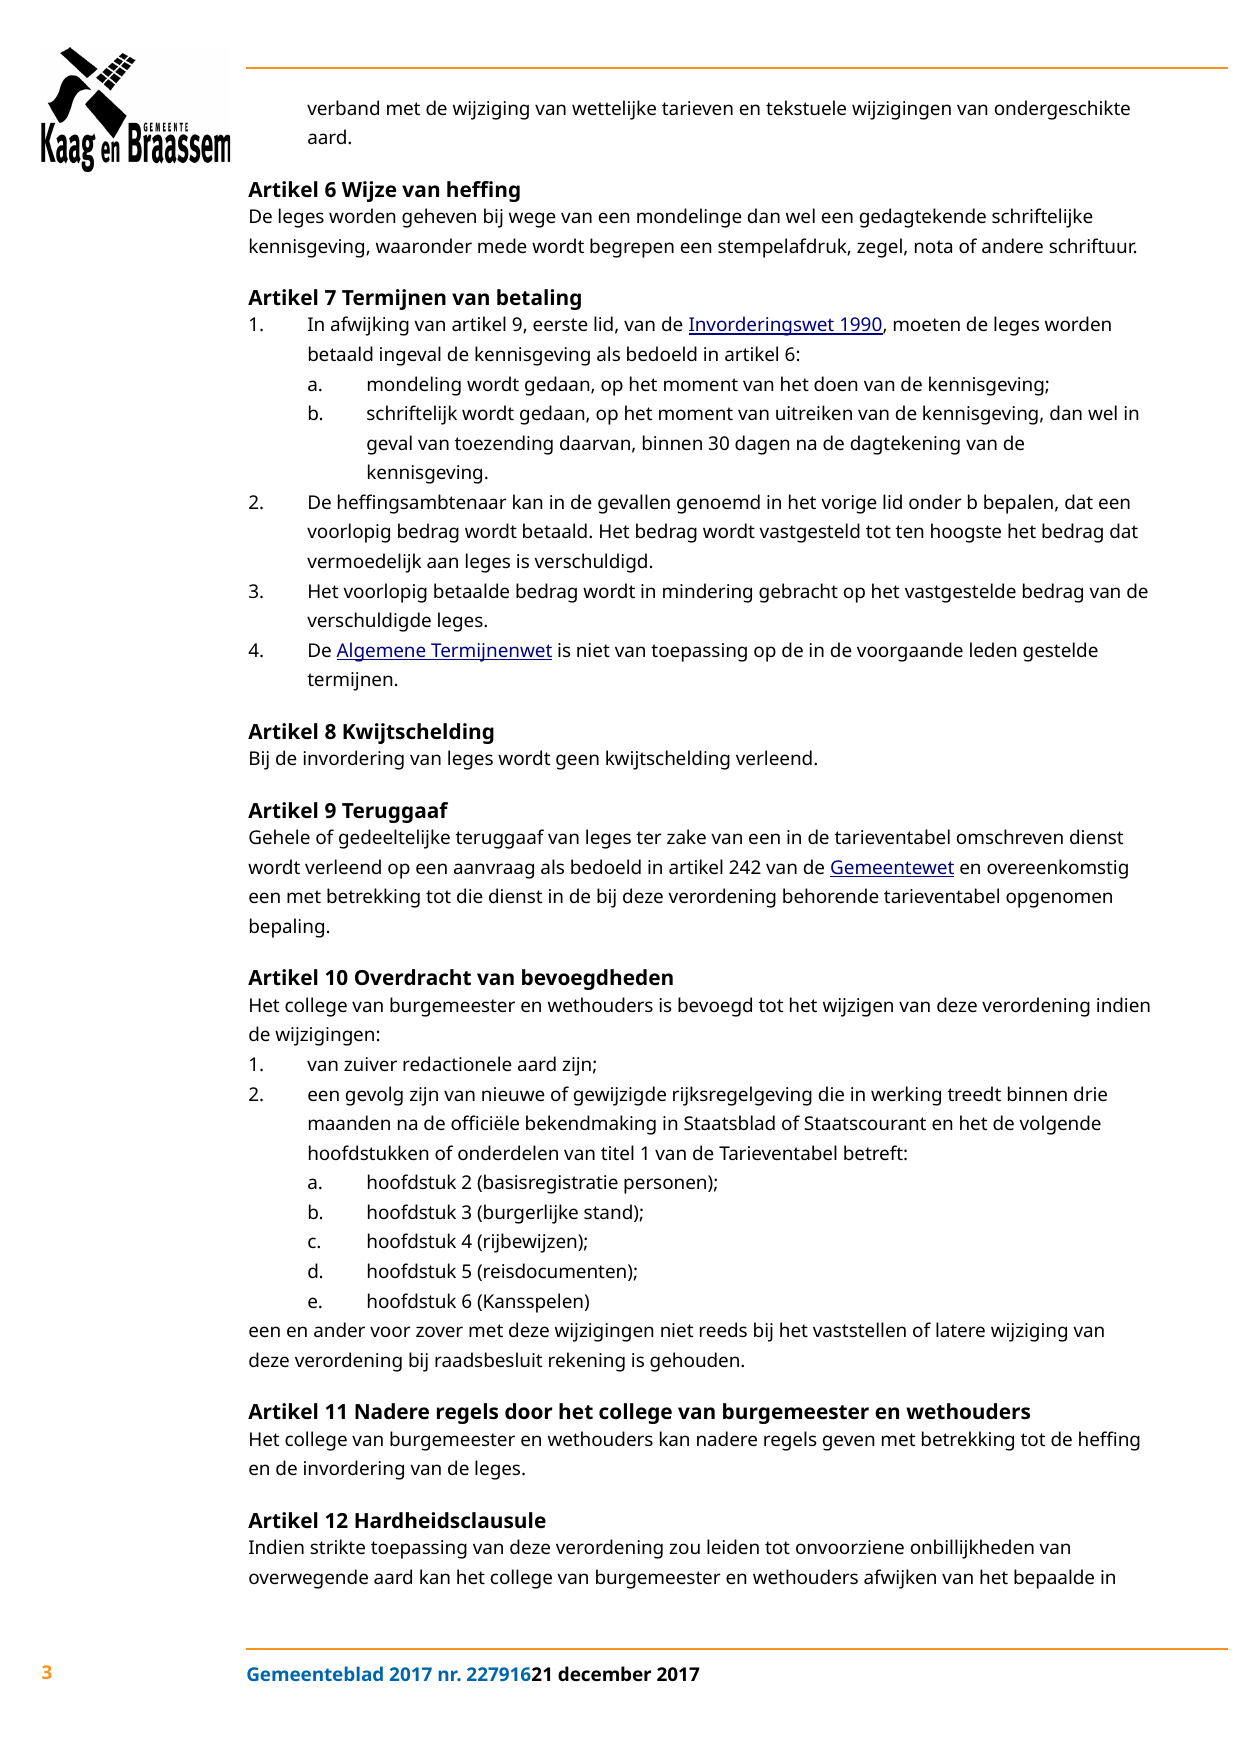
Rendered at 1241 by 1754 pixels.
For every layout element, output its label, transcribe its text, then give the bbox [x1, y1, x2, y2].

text Artikel 6 Wijze van heffing [248, 175, 1152, 203]
list schriftelijk wordt gedaan, op het moment van uitreiken van de kennisgeving, dan wel in geval van toezending daarvan, binnen 30 dagen na de dagtekening van de kennisgeving. [307, 400, 1152, 485]
text Gehele of gedeeltelijke teruggaaf van leges ter zake van een in de tarieventabel omschreven dienst wordt verleend op een aanvraag als bedoeld in artikel 242 van de Gemeentewet en overeenkomstig een met betrekking tot die dienst in de bij deze verordening behorende tarieventabel opgenomen bepaling. [248, 824, 1152, 939]
list een gevolg zijn van nieuwe of gewijzigde rijksregelgeving die in werking treedt binnen drie maanden na de officiële bekendmaking in Staatsblad of Staatscourant en het de volgende hoofdstukken of onderdelen van titel 1 van de Tarieventabel betreft: [248, 1081, 1152, 1166]
text Indien strikte toepassing van deze verordening zou leiden tot onvoorziene onbillijkheden van overwegende aard kan het college van burgemeester en wethouders afwijken van het bepaalde in [248, 1534, 1152, 1589]
text Artikel 10 Overdracht van bevoegdheden [248, 963, 1152, 992]
list hoofdstuk 2 (basisregistratie personen); [307, 1169, 1152, 1195]
list van zuiver redactionele aard zijn; [248, 1051, 1152, 1077]
text een en ander voor zover met deze wijzigingen niet reeds bij het vaststellen of latere wijziging van deze verordening bij raadsbesluit rekening is gehouden. [248, 1317, 1152, 1373]
text Artikel 9 Teruggaaf [248, 796, 1152, 824]
text Het college van burgemeester en wethouders is bevoegd tot het wijzigen van deze verordening indien de wijzigingen: [248, 992, 1152, 1047]
list hoofdstuk 3 (burgerlijke stand); [307, 1199, 1152, 1225]
text Artikel 11 Nadere regels door het college van burgemeester en wethouders [248, 1397, 1152, 1426]
text Artikel 12 Hardheidsclausule [248, 1506, 1152, 1534]
list De Algemene Termijnenwet is niet van toepassing op de in de voorgaande leden gestelde termijnen. [248, 637, 1152, 692]
list In afwijking van artikel 9, eerste lid, van de Invorderingswet 1990, moeten de leges worden betaald ingeval de kennisgeving als bedoeld in artikel 6: [248, 312, 1152, 367]
text Het college van burgemeester en wethouders kan nadere regels geven met betrekking tot de heffing en de invordering van de leges. [248, 1426, 1152, 1481]
list De heffingsambtenaar kan in de gevallen genoemd in het vorige lid onder b bepalen, dat een voorlopig bedrag wordt betaald. Het bedrag wordt vastgesteld tot ten hoogste het bedrag dat vermoedelijk aan leges is verschuldigd. [248, 489, 1152, 574]
text Artikel 7 Termijnen van betaling [248, 283, 1152, 312]
list hoofdstuk 6 (Kansspelen) [307, 1288, 1152, 1313]
list hoofdstuk 4 (rijbewijzen); [307, 1229, 1152, 1254]
list mondeling wordt gedaan, op het moment van het doen van de kennisgeving; [307, 371, 1152, 397]
list verband met de wijziging van wettelijke tarieven en tekstuele wijzigingen van ondergeschikte aard. [248, 95, 1152, 150]
list hoofdstuk 5 (reisdocumenten); [307, 1258, 1152, 1284]
list Het voorlopig betaalde bedrag wordt in mindering gebracht op het vastgestelde bedrag van de verschuldigde leges. [248, 578, 1152, 633]
text Artikel 8 Kwijtschelding [248, 717, 1152, 746]
picture [41, 47, 231, 172]
text Bij de invordering van leges wordt geen kwijtschelding verleend. [248, 746, 1152, 771]
text De leges worden geheven bij wege van een mondelinge dan wel een gedagtekende schriftelijke kennisgeving, waaronder mede wordt begrepen een stempelafdruk, zegel, nota of andere schriftuur. [248, 203, 1152, 258]
